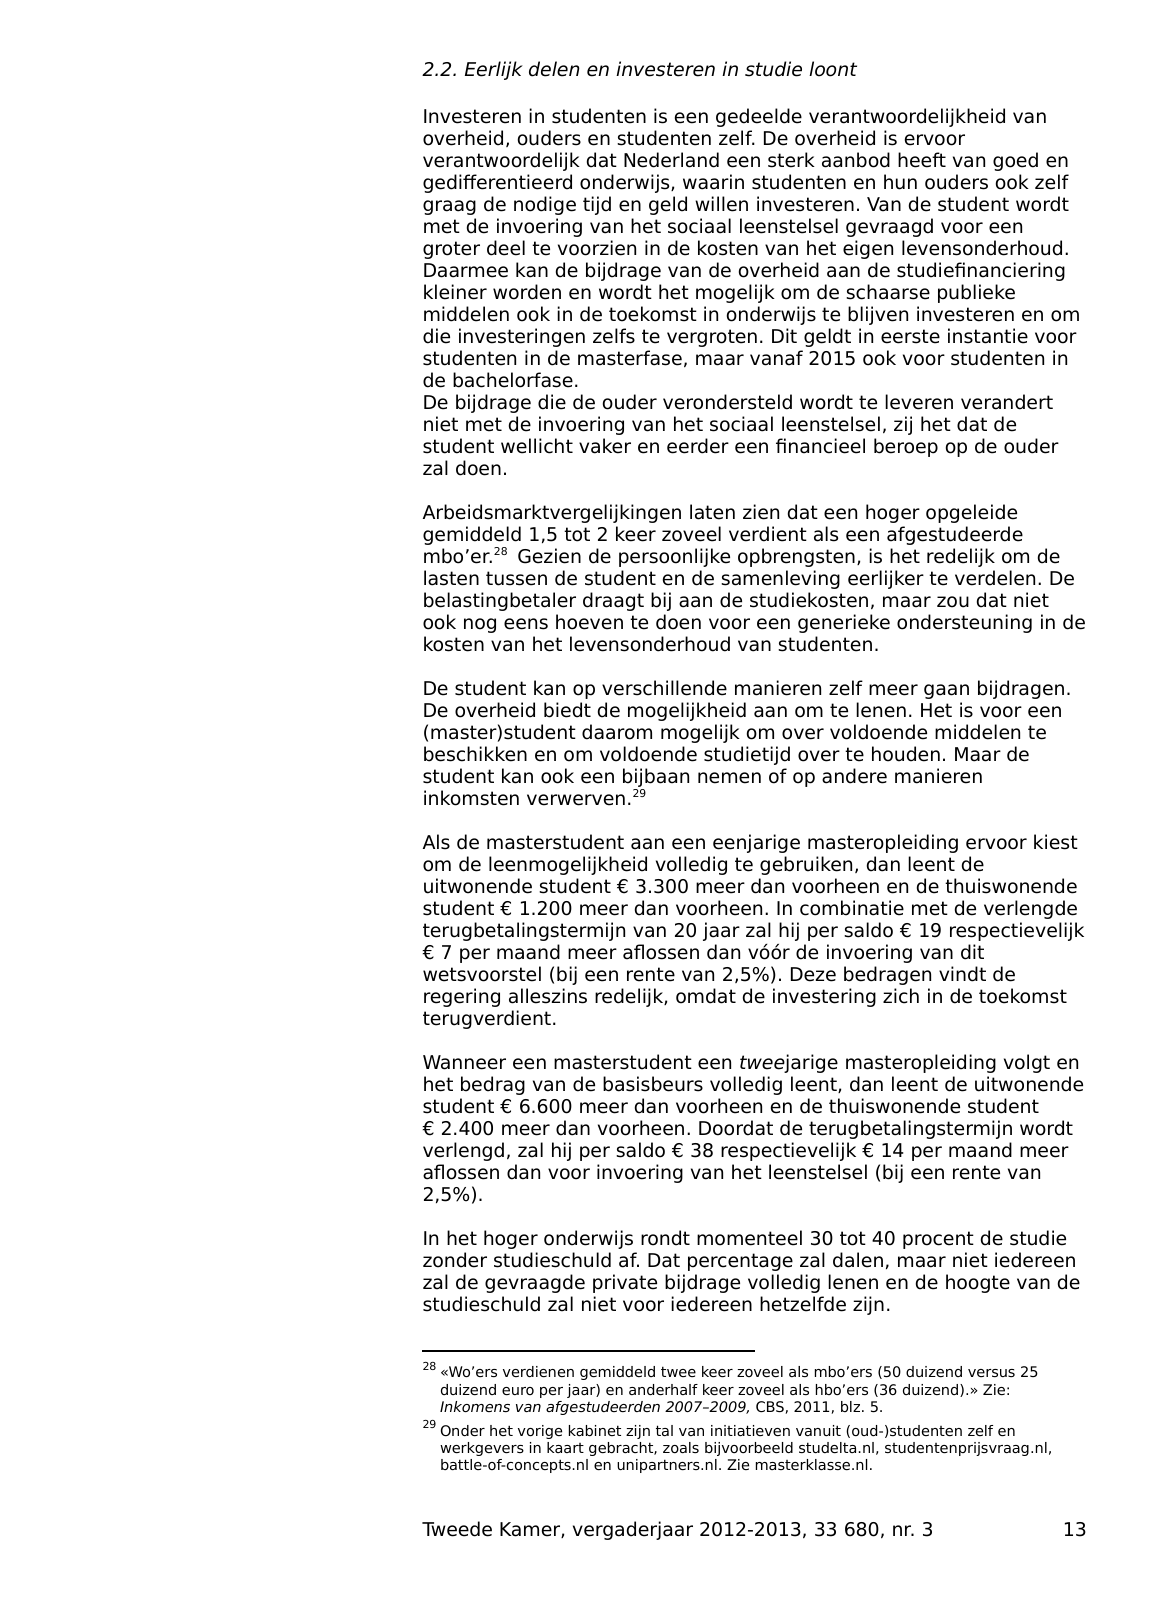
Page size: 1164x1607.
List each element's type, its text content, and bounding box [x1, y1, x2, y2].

text Arbeidsmarktvergelijkingen laten zien dat een hoger opgeleide gemiddeld 1,5 tot 2 keer zoveel verdient als een afgestudeerde mbo’er. Gezien de persoonlijke opbrengsten, is het redelijk om de lasten tussen de student en de samenleving eerlijker te verdelen. De belastingbetaler draagt bij aan de studiekosten, maar zou dat niet ook nog eens hoeven te doen voor een generieke ondersteuning in de kosten van het levensonderhoud van studenten. [422, 502, 1087, 656]
text De bijdrage die de ouder verondersteld wordt te leveren verandert niet met de invoering van het sociaal leenstelsel, zij het dat de student wellicht vaker en eerder een financieel beroep op de ouder zal doen. [422, 392, 1087, 480]
subtitle 2.2. Eerlijk delen en investeren in studie loont [422, 59, 1087, 81]
text Als de masterstudent aan een eenjarige masteropleiding ervoor kiest om de leenmogelijkheid volledig te gebruiken, dan leent de uitwonende student € 3.300 meer dan voorheen en de thuiswonende student € 1.200 meer dan voorheen. In combinatie met de verlengde terugbetalingstermijn van 20 jaar zal hij per saldo € 19 respectievelijk € 7 per maand meer aflossen dan vóór de invoering van dit wetsvoorstel (bij een rente van 2,5%). Deze bedragen vindt de regering alleszins redelijk, omdat de investering zich in de toekomst terugverdient. [422, 832, 1087, 1030]
text «Wo’ers verdienen gemiddeld twee keer zoveel als mbo’ers (50 duizend versus 25 duizend euro per jaar) en anderhalf keer zoveel als hbo’ers (36 duizend).» Zie: Inkomens van afgestudeerden 2007–2009, CBS, 2011, blz. 5. [422, 1360, 1087, 1416]
text Wanneer een masterstudent een tweejarige masteropleiding volgt en het bedrag van de basisbeurs volledig leent, dan leent de uitwonende student € 6.600 meer dan voorheen en de thuiswonende student € 2.400 meer dan voorheen. Doordat de terugbetalingstermijn wordt verlengd, zal hij per saldo € 38 respectievelijk € 14 per maand meer aflossen dan voor invoering van het leenstelsel (bij een rente van 2,5%). [422, 1052, 1087, 1206]
text Investeren in studenten is een gedeelde verantwoordelijkheid van overheid, ouders en studenten zelf. De overheid is ervoor verantwoordelijk dat Nederland een sterk aanbod heeft van goed en gedifferentieerd onderwijs, waarin studenten en hun ouders ook zelf graag de nodige tijd en geld willen investeren. Van de student wordt met de invoering van het sociaal leenstelsel gevraagd voor een groter deel te voorzien in de kosten van het eigen levensonderhoud. Daarmee kan de bijdrage van de overheid aan de studiefinanciering kleiner worden en wordt het mogelijk om de schaarse publieke middelen ook in de toekomst in onderwijs te blijven investeren en om die investeringen zelfs te vergroten. Dit geldt in eerste instantie voor studenten in de masterfase, maar vanaf 2015 ook voor studenten in de bachelorfase. [422, 106, 1087, 392]
text In het hoger onderwijs rondt momenteel 30 tot 40 procent de studie zonder studieschuld af. Dat percentage zal dalen, maar niet iedereen zal de gevraagde private bijdrage volledig lenen en de hoogte van de studieschuld zal niet voor iedereen hetzelfde zijn. [422, 1228, 1087, 1316]
text Onder het vorige kabinet zijn tal van initiatieven vanuit (oud-)studenten zelf en werkgevers in kaart gebracht, zoals bijvoorbeeld studelta.nl, studentenprijsvraag.nl, battle-of-concepts.nl en unipartners.nl. Zie masterklasse.nl. [422, 1418, 1087, 1474]
text De student kan op verschillende manieren zelf meer gaan bijdragen. De overheid biedt de mogelijkheid aan om te lenen. Het is voor een (master)student daarom mogelijk om over voldoende middelen te beschikken en om voldoende studietijd over te houden. Maar de student kan ook een bijbaan nemen of op andere manieren inkomsten verwerven. [422, 678, 1087, 810]
